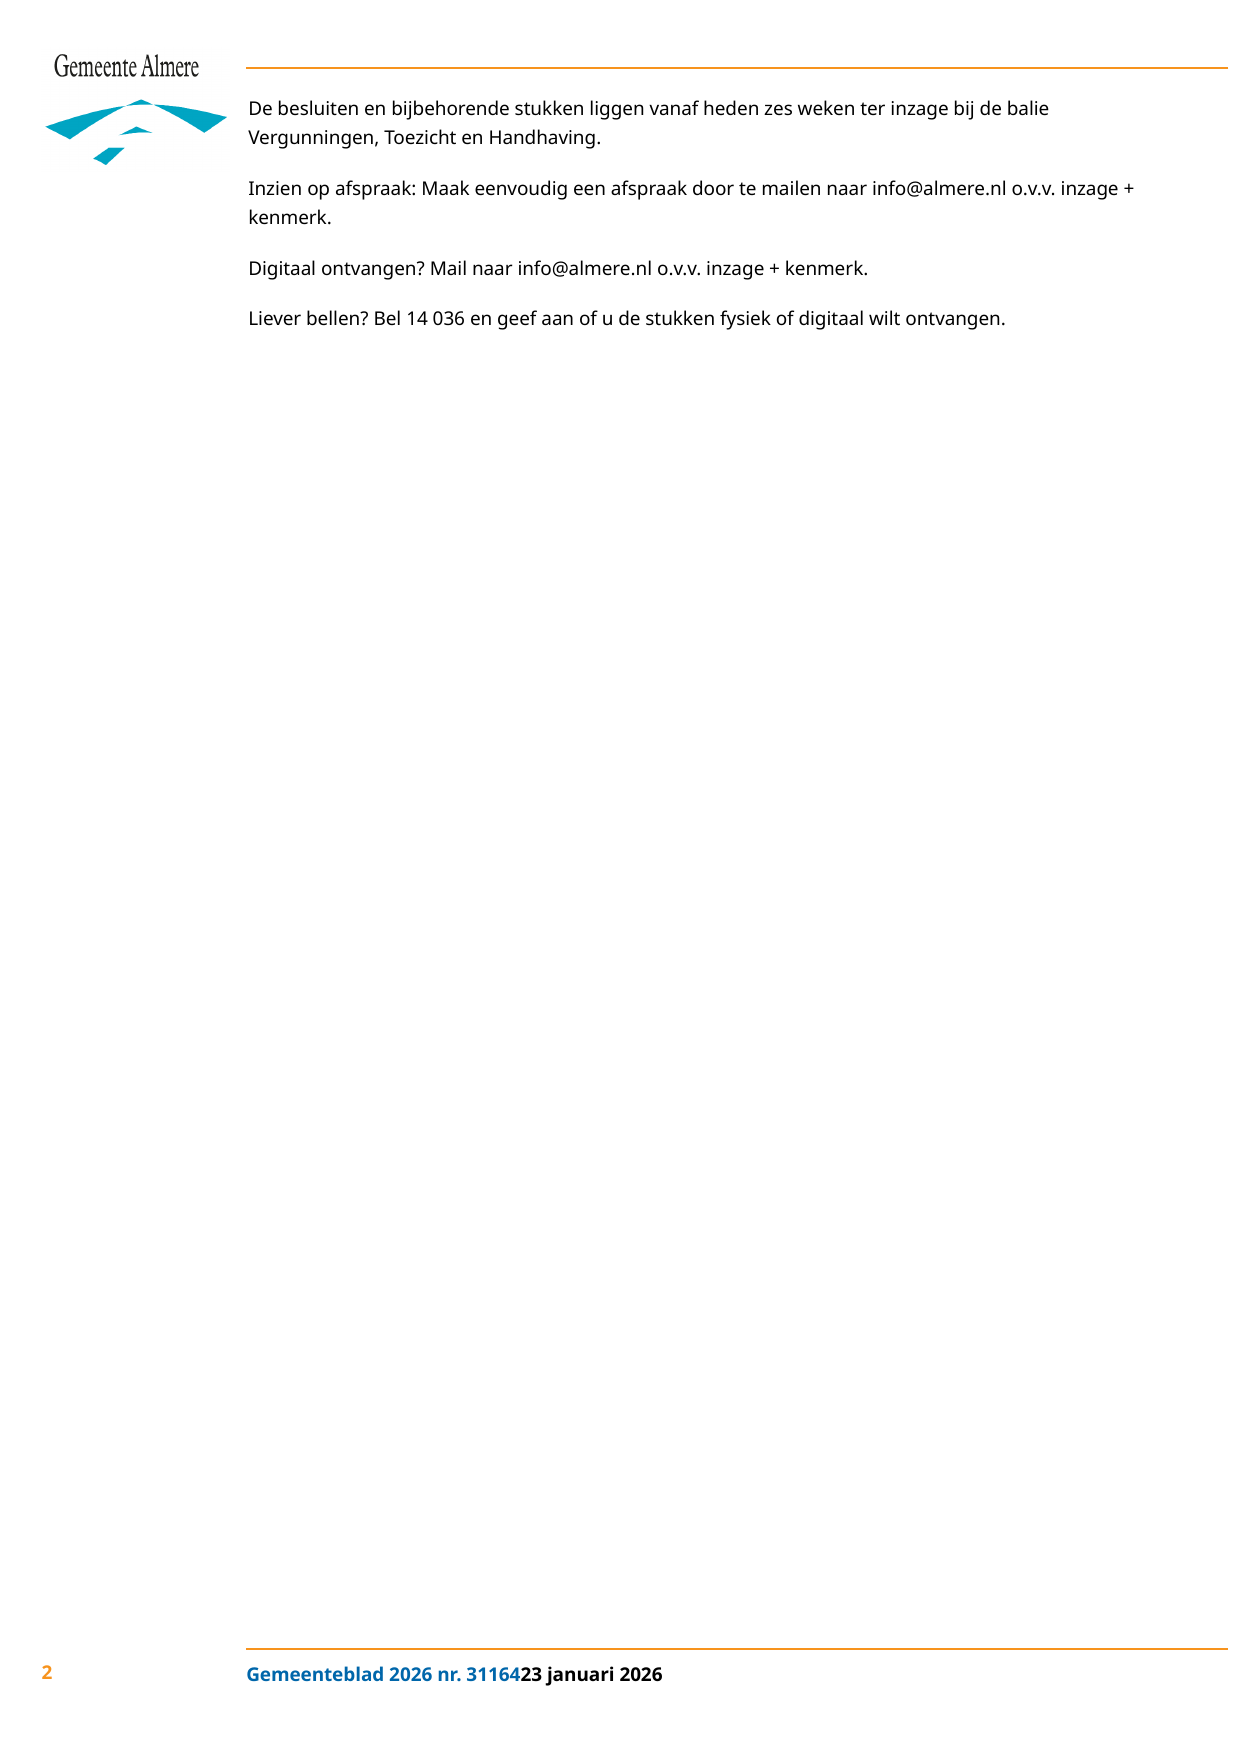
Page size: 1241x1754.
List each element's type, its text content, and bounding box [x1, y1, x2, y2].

picture [41, 47, 231, 172]
text Inzien op afspraak: Maak eenvoudig een afspraak door te mailen naar info@almere.nl o.v.v. inzage + kenmerk. [248, 175, 1152, 230]
text De besluiten en bijbehorende stukken liggen vanaf heden zes weken ter inzage bij de balie Vergunningen, Toezicht en Handhaving. [248, 95, 1152, 150]
text Digitaal ontvangen? Mail naar info@almere.nl o.v.v. inzage + kenmerk. [248, 255, 1152, 281]
text Liever bellen? Bel 14 036 en geef aan of u de stukken fysiek of digitaal wilt ontvangen. [248, 305, 1152, 331]
